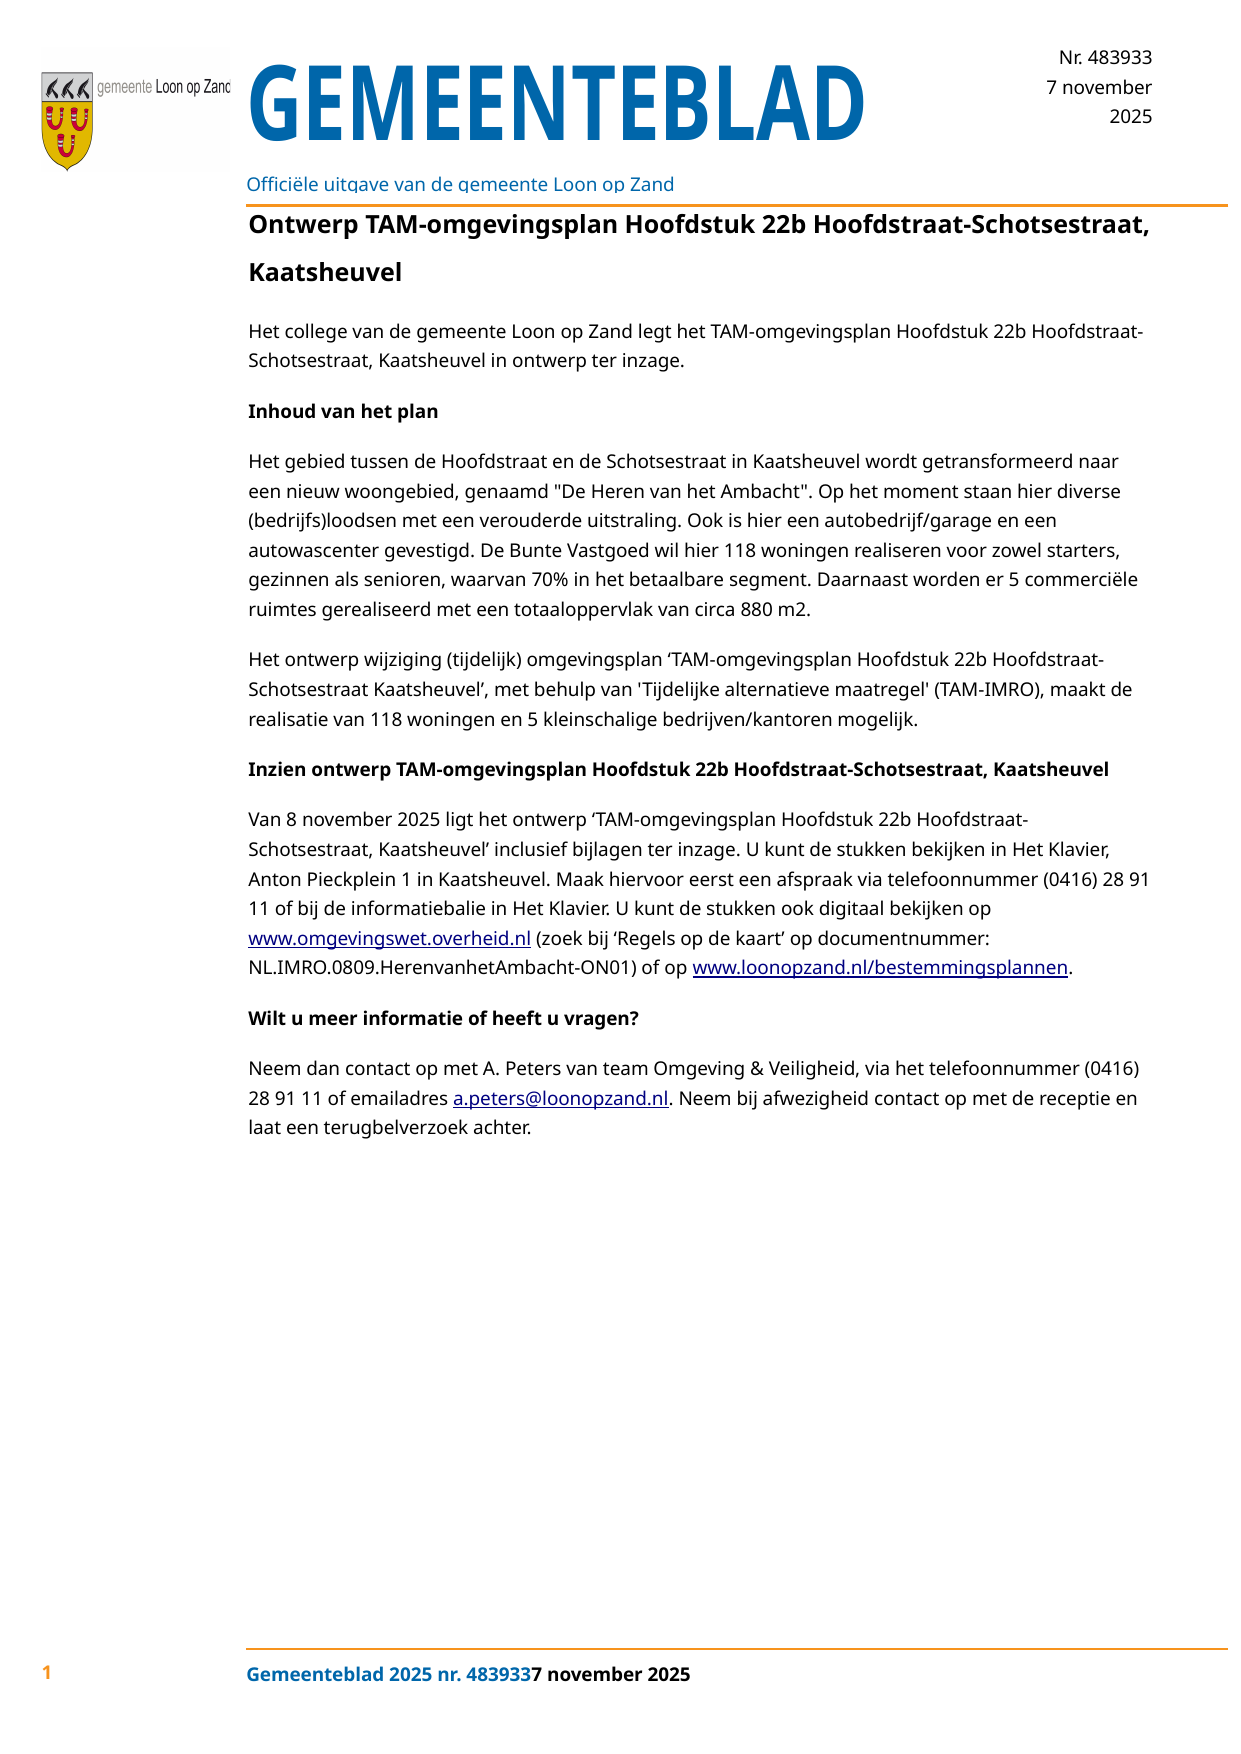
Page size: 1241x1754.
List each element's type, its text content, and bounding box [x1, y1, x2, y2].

text Inhoud van het plan [248, 398, 1152, 424]
text Ontwerp TAM-omgevingsplan Hoofdstuk 22b Hoofdstraat-Schotsestraat, Kaatsheuvel [248, 207, 1152, 288]
text Inzien ontwerp TAM-omgevingsplan Hoofdstuk 22b Hoofdstraat-Schotsestraat, Kaatsheuvel [248, 756, 1152, 782]
text Wilt u meer informatie of heeft u vragen? [248, 1005, 1152, 1031]
text Neem dan contact op met A. Peters van team Omgeving & Veiligheid, via het telefoonnummer (0416) 28 91 11 of emailadres a.peters@loonopzand.nl. Neem bij afwezigheid contact op met de receptie en laat een terugbelverzoek achter. [248, 1055, 1152, 1140]
text Het gebied tussen de Hoofdstraat en de Schotsestraat in Kaatsheuvel wordt getransformeerd naar een nieuw woongebied, genaamd "De Heren van het Ambacht". Op het moment staan hier diverse (bedrijfs)loodsen met een verouderde uitstraling. Ook is hier een autobedrijf/garage en een autowascenter gevestigd. De Bunte Vastgoed wil hier 118 woningen realiseren voor zowel starters, gezinnen als senioren, waarvan 70% in het betaalbare segment. Daarnaast worden er 5 commerciële ruimtes gerealiseerd met een totaaloppervlak van circa 880 m2. [248, 448, 1152, 622]
text Het college van de gemeente Loon op Zand legt het TAM-omgevingsplan Hoofdstuk 22b Hoofdstraat-Schotsestraat, Kaatsheuvel in ontwerp ter inzage. [248, 318, 1152, 373]
picture [41, 47, 231, 172]
text Van 8 november 2025 ligt het ontwerp ‘TAM-omgevingsplan Hoofdstuk 22b Hoofdstraat-Schotsestraat, Kaatsheuvel’ inclusief bijlagen ter inzage. U kunt de stukken bekijken in Het Klavier, Anton Pieckplein 1 in Kaatsheuvel. Maak hiervoor eerst een afspraak via telefoonnummer (0416) 28 91 11 of bij de informatiebalie in Het Klavier. U kunt de stukken ook digitaal bekijken op www.omgevingswet.overheid.nl (zoek bij ‘Regels op de kaart’ op documentnummer: NL.IMRO.0809.HerenvanhetAmbacht-ON01) of op www.loonopzand.nl/bestemmingsplannen. [248, 807, 1152, 980]
text Het ontwerp wijziging (tijdelijk) omgevingsplan ‘TAM-omgevingsplan Hoofdstuk 22b Hoofdstraat-Schotsestraat Kaatsheuvel’, met behulp van 'Tijdelijke alternatieve maatregel' (TAM-IMRO), maakt de realisatie van 118 woningen en 5 kleinschalige bedrijven/kantoren mogelijk. [248, 647, 1152, 732]
